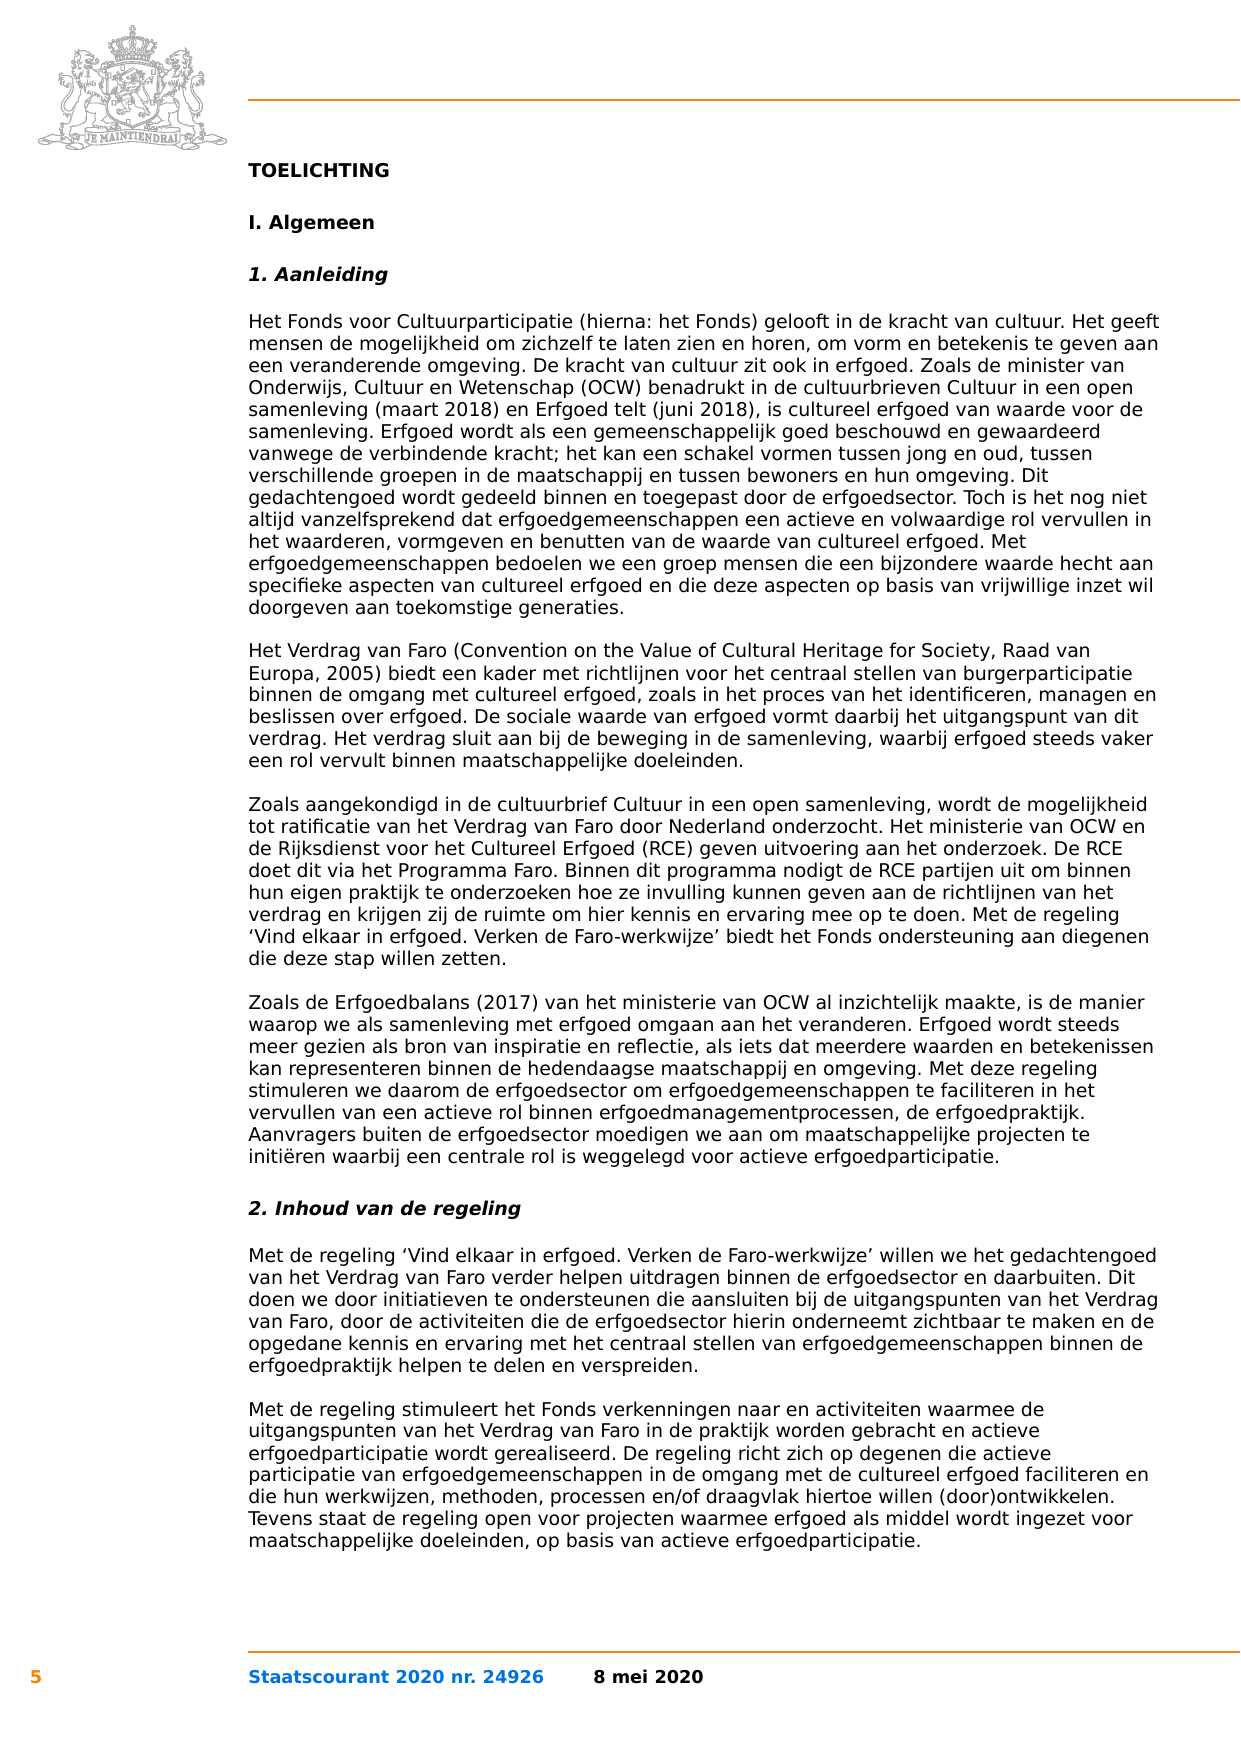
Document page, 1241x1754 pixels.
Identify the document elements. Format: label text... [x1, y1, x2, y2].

subtitle 2. Inhoud van de regeling [248, 1198, 1163, 1220]
text Het Verdrag van Faro (Convention on the Value of Cultural Heritage for Society, Raad van Europa, 2005) biedt een kader met richtlijnen voor het centraal stellen van burgerparticipatie binnen de omgang met cultureel erfgoed, zoals in het proces van het identificeren, managen en beslissen over erfgoed. De sociale waarde van erfgoed vormt daarbij het uitgangspunt van dit verdrag. Het verdrag sluit aan bij de beweging in de samenleving, waarbij erfgoed steeds vaker een rol vervult binnen maatschappelijke doeleinden. [248, 640, 1163, 772]
text Met de regeling stimuleert het Fonds verkenningen naar en activiteiten waarmee de uitgangspunten van het Verdrag van Faro in de praktijk worden gebracht en actieve erfgoedparticipatie wordt gerealiseerd. De regeling richt zich op degenen die actieve participatie van erfgoedgemeenschappen in de omgang met de cultureel erfgoed faciliteren en die hun werkwijzen, methoden, processen en/of draagvlak hiertoe willen (door)ontwikkelen. Tevens staat de regeling open voor projecten waarmee erfgoed als middel wordt ingezet voor maatschappelijke doeleinden, op basis van actieve erfgoedparticipatie. [248, 1398, 1163, 1552]
picture [38, 25, 227, 150]
text Het Fonds voor Cultuurparticipatie (hierna: het Fonds) gelooft in de kracht van cultuur. Het geeft mensen de mogelijkheid om zichzelf te laten zien en horen, om vorm en betekenis te geven aan een veranderende omgeving. De kracht van cultuur zit ook in erfgoed. Zoals de minister van Onderwijs, Cultuur en Wetenschap (OCW) benadrukt in de cultuurbrieven Cultuur in een open samenleving (maart 2018) en Erfgoed telt (juni 2018), is cultureel erfgoed van waarde voor de samenleving. Erfgoed wordt als een gemeenschappelijk goed beschouwd en gewaardeerd vanwege de verbindende kracht; het kan een schakel vormen tussen jong en oud, tussen verschillende groepen in de maatschappij en tussen bewoners en hun omgeving. Dit gedachtengoed wordt gedeeld binnen en toegepast door de erfgoedsector. Toch is het nog niet altijd vanzelfsprekend dat erfgoedgemeenschappen een actieve en volwaardige rol vervullen in het waarderen, vormgeven en benutten van de waarde van cultureel erfgoed. Met erfgoedgemeenschappen bedoelen we een groep mensen die een bijzondere waarde hecht aan specifieke aspecten van cultureel erfgoed en die deze aspecten op basis van vrijwillige inzet wil doorgeven aan toekomstige generaties. [248, 311, 1163, 618]
subtitle I. Algemeen [248, 212, 1163, 234]
text Met de regeling ‘Vind elkaar in erfgoed. Verken de Faro-werkwijze’ willen we het gedachtengoed van het Verdrag van Faro verder helpen uitdragen binnen de erfgoedsector en daarbuiten. Dit doen we door initiatieven te ondersteunen die aansluiten bij de uitgangspunten van het Verdrag van Faro, door de activiteiten die de erfgoedsector hierin onderneemt zichtbaar te maken en de opgedane kennis en ervaring met het centraal stellen van erfgoedgemeenschappen binnen de erfgoedpraktijk helpen te delen en verspreiden. [248, 1245, 1163, 1377]
text Zoals de Erfgoedbalans (2017) van het ministerie van OCW al inzichtelijk maakte, is de manier waarop we als samenleving met erfgoed omgaan aan het veranderen. Erfgoed wordt steeds meer gezien als bron van inspiratie en reflectie, als iets dat meerdere waarden en betekenissen kan representeren binnen de hedendaagse maatschappij en omgeving. Met deze regeling stimuleren we daarom de erfgoedsector om erfgoedgemeenschappen te faciliteren in het vervullen van een actieve rol binnen erfgoedmanagementprocessen, de erfgoedpraktijk. Aanvragers buiten de erfgoedsector moedigen we aan om maatschappelijke projecten te initiëren waarbij een centrale rol is weggelegd voor actieve erfgoedparticipatie. [248, 992, 1163, 1168]
subtitle 1. Aanleiding [248, 264, 1163, 286]
subtitle TOELICHTING [248, 160, 1163, 182]
text Zoals aangekondigd in de cultuurbrief Cultuur in een open samenleving, wordt de mogelijkheid tot ratificatie van het Verdrag van Faro door Nederland onderzocht. Het ministerie van OCW en de Rijksdienst voor het Cultureel Erfgoed (RCE) geven uitvoering aan het onderzoek. De RCE doet dit via het Programma Faro. Binnen dit programma nodigt de RCE partijen uit om binnen hun eigen praktijk te onderzoeken hoe ze invulling kunnen geven aan de richtlijnen van het verdrag en krijgen zij de ruimte om hier kennis en ervaring mee op te doen. Met de regeling ‘Vind elkaar in erfgoed. Verken de Faro-werkwijze’ biedt het Fonds ondersteuning aan diegenen die deze stap willen zetten. [248, 794, 1163, 970]
